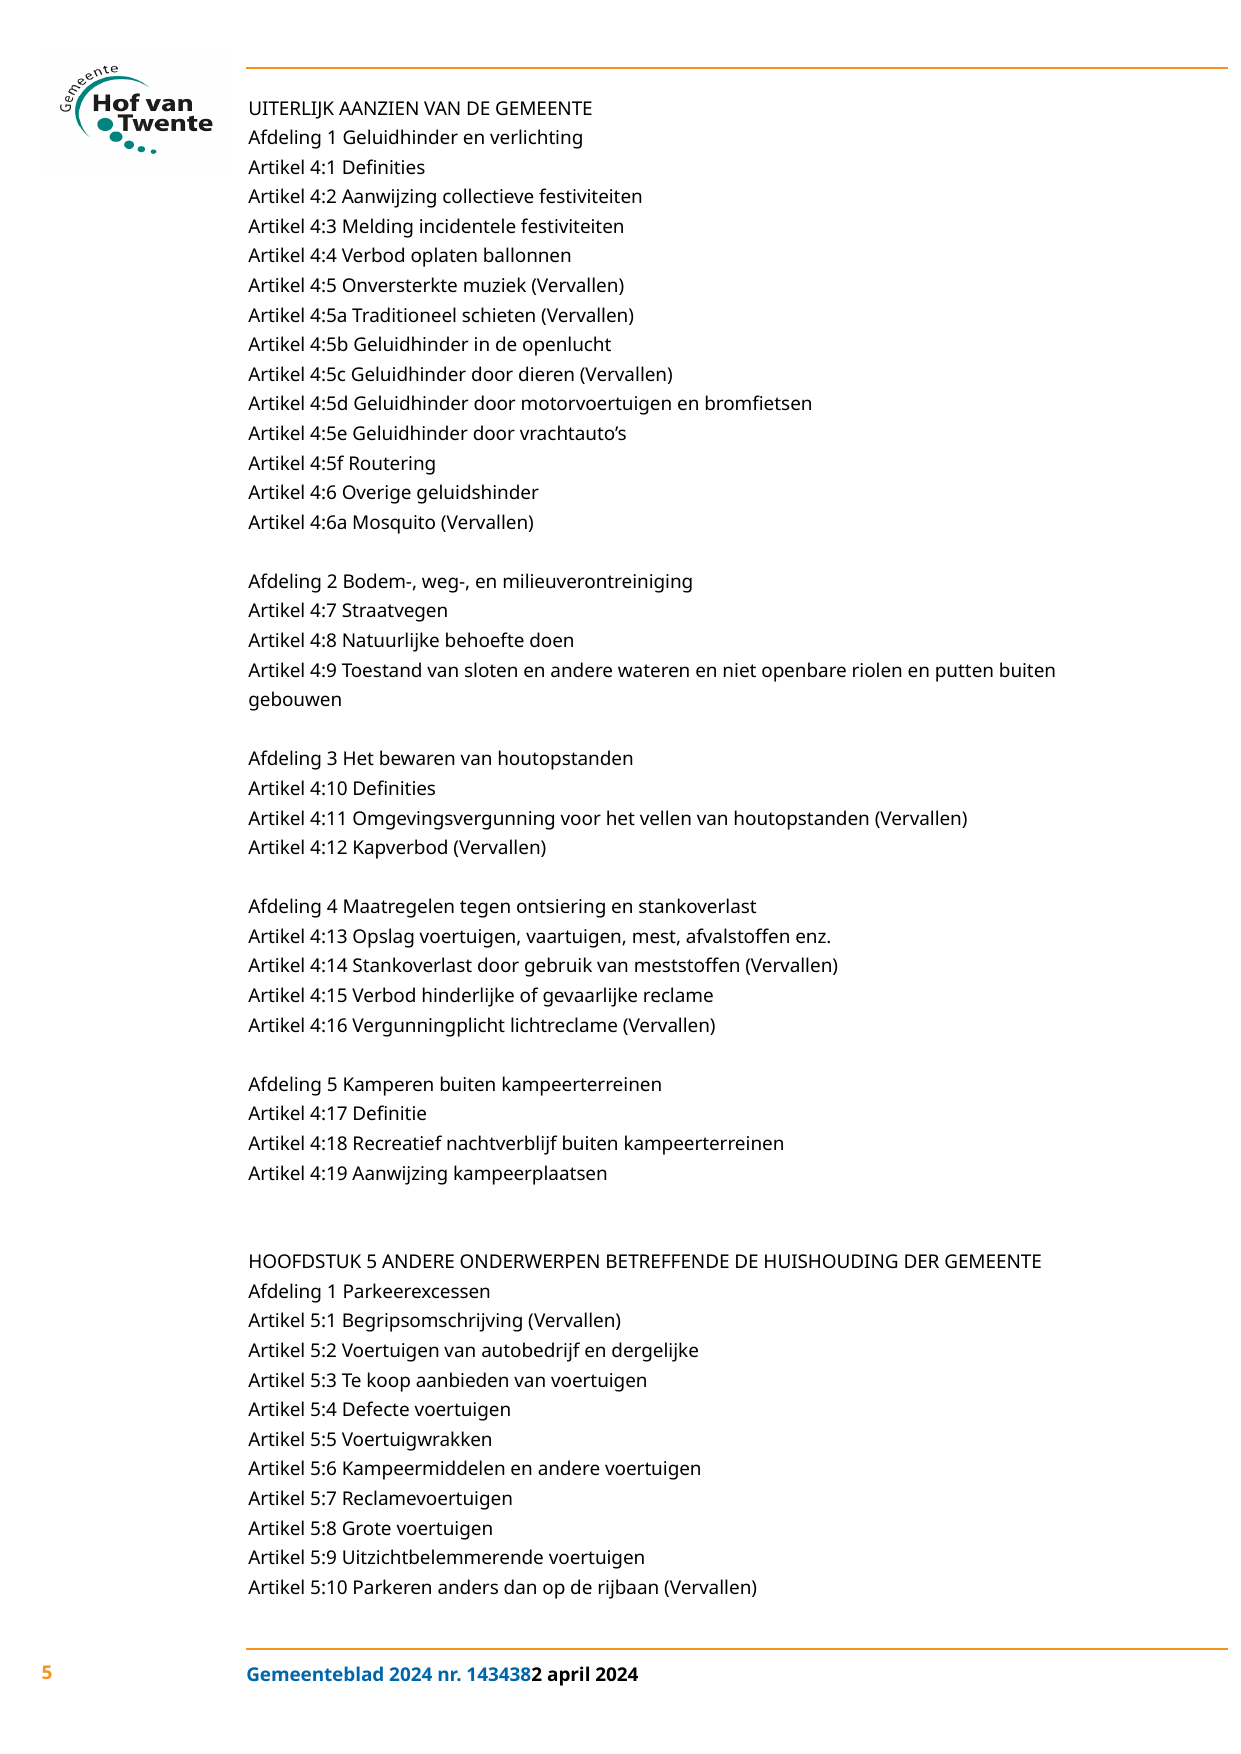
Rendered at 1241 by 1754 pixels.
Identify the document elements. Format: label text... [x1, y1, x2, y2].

text Artikel 4:5b Geluidhinder in de openlucht [248, 331, 1152, 357]
text Artikel 4:16 Vergunningplicht lichtreclame (Vervallen) [248, 1012, 1152, 1038]
text Artikel 5:5 Voertuigwrakken [248, 1426, 1152, 1452]
text Afdeling 2 Bodem-, weg-, en milieuverontreiniging [248, 568, 1152, 594]
text Artikel 4:6 Overige geluidshinder [248, 479, 1152, 505]
text UITERLIJK AANZIEN VAN DE GEMEENTE [248, 95, 1152, 121]
text Afdeling 1 Geluidhinder en verlichting [248, 124, 1152, 150]
picture [41, 47, 231, 172]
text Artikel 4:1 Definities [248, 154, 1152, 180]
text Artikel 4:10 Definities [248, 775, 1152, 801]
text Artikel 5:1 Begripsomschrijving (Vervallen) [248, 1308, 1152, 1333]
text Afdeling 5 Kamperen buiten kampeerterreinen [248, 1071, 1152, 1097]
text Artikel 4:14 Stankoverlast door gebruik van meststoffen (Vervallen) [248, 953, 1152, 978]
text Afdeling 1 Parkeerexcessen [248, 1278, 1152, 1304]
text Artikel 5:3 Te koop aanbieden van voertuigen [248, 1367, 1152, 1393]
text Afdeling 3 Het bewaren van houtopstanden [248, 746, 1152, 771]
text Artikel 4:8 Natuurlijke behoefte doen [248, 627, 1152, 653]
text Artikel 5:7 Reclamevoertuigen [248, 1485, 1152, 1511]
text Artikel 4:4 Verbod oplaten ballonnen [248, 243, 1152, 268]
text HOOFDSTUK 5 ANDERE ONDERWERPEN BETREFFENDE DE HUISHOUDING DER GEMEENTE [248, 1248, 1152, 1274]
text Artikel 5:10 Parkeren anders dan op de rijbaan (Vervallen) [248, 1574, 1152, 1600]
text Artikel 4:7 Straatvegen [248, 598, 1152, 623]
text Artikel 5:8 Grote voertuigen [248, 1515, 1152, 1541]
text Artikel 5:9 Uitzichtbelemmerende voertuigen [248, 1544, 1152, 1570]
text Artikel 4:2 Aanwijzing collectieve festiviteiten [248, 183, 1152, 209]
text Artikel 4:9 Toestand van sloten en andere wateren en niet openbare riolen en putten buiten gebouwen [248, 657, 1152, 712]
text Afdeling 4 Maatregelen tegen ontsiering en stankoverlast [248, 893, 1152, 919]
text Artikel 4:18 Recreatief nachtverblijf buiten kampeerterreinen [248, 1130, 1152, 1156]
text Artikel 4:15 Verbod hinderlijke of gevaarlijke reclame [248, 982, 1152, 1008]
text Artikel 4:5 Onversterkte muziek (Vervallen) [248, 272, 1152, 298]
text Artikel 5:6 Kampeermiddelen en andere voertuigen [248, 1456, 1152, 1481]
text Artikel 4:5c Geluidhinder door dieren (Vervallen) [248, 361, 1152, 387]
text Artikel 4:5a Traditioneel schieten (Vervallen) [248, 302, 1152, 328]
text Artikel 4:17 Definitie [248, 1101, 1152, 1126]
text Artikel 4:5f Routering [248, 450, 1152, 476]
text Artikel 4:5d Geluidhinder door motorvoertuigen en bromfietsen [248, 391, 1152, 416]
text Artikel 4:11 Omgevingsvergunning voor het vellen van houtopstanden (Vervallen) [248, 805, 1152, 831]
text Artikel 4:3 Melding incidentele festiviteiten [248, 213, 1152, 239]
text Artikel 4:19 Aanwijzing kampeerplaatsen [248, 1160, 1152, 1186]
text Artikel 4:13 Opslag voertuigen, vaartuigen, mest, afvalstoffen enz. [248, 923, 1152, 949]
text Artikel 4:12 Kapverbod (Vervallen) [248, 834, 1152, 860]
text Artikel 4:6a Mosquito (Vervallen) [248, 509, 1152, 535]
text Artikel 4:5e Geluidhinder door vrachtauto’s [248, 420, 1152, 446]
text Artikel 5:4 Defecte voertuigen [248, 1396, 1152, 1422]
text Artikel 5:2 Voertuigen van autobedrijf en dergelijke [248, 1337, 1152, 1363]
